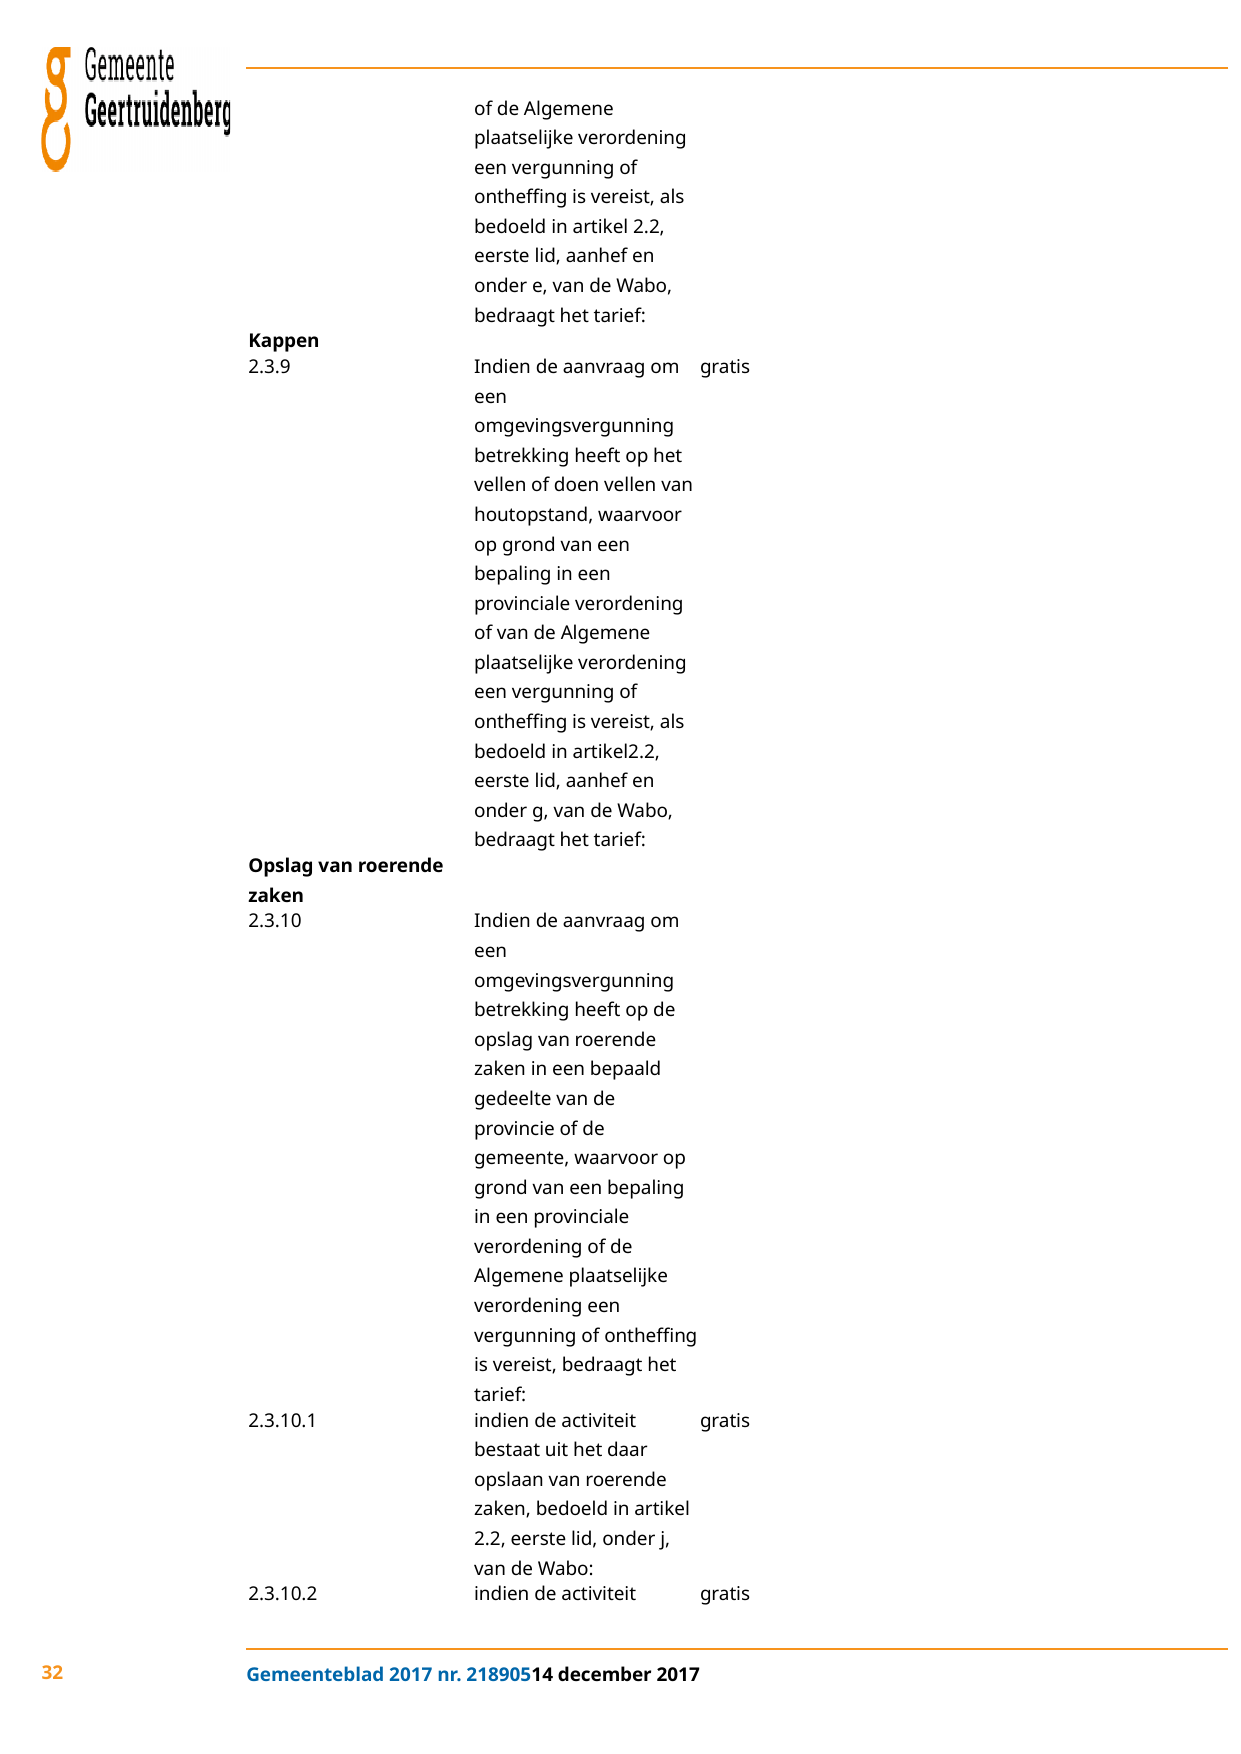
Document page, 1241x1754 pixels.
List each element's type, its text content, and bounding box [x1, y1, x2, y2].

table_cell Opslag van roerende zaken [248, 853, 474, 908]
table_cell [926, 1407, 1152, 1580]
picture [41, 47, 231, 172]
table_cell 2.3.10.2 [248, 1580, 474, 1606]
table_cell indien de activiteit [474, 1580, 700, 1606]
table_cell gratis [700, 1580, 926, 1606]
table_cell Kappen [248, 328, 474, 353]
table_cell 2.3.9 [248, 353, 474, 852]
table_cell [700, 908, 926, 1407]
table_cell Indien de aanvraag om een omgevingsvergunning betrekking heeft op de opslag van roerende zaken in een bepaald gedeelte van de provincie of de gemeente, waarvoor op grond van een bepaling in een provinciale verordening of de Algemene plaatselijke verordening een vergunning of ontheffing is vereist, bedraagt het tarief: [474, 908, 700, 1407]
table_cell [926, 353, 1152, 852]
table_cell indien de activiteit bestaat uit het daar opslaan van roerende zaken, bedoeld in artikel 2.2, eerste lid, onder j, van de Wabo: [474, 1407, 700, 1580]
table_cell [926, 908, 1152, 1407]
table_cell [926, 1580, 1152, 1606]
table_cell gratis [700, 1407, 926, 1580]
table_cell [926, 95, 1152, 328]
table_cell 2.3.10 [248, 908, 474, 1407]
table_cell Indien de aanvraag om een omgevingsvergunning betrekking heeft op het vellen of doen vellen van houtopstand, waarvoor op grond van een bepaling in een provinciale verordening of van de Algemene plaatselijke verordening een vergunning of ontheffing is vereist, als bedoeld in artikel2.2, eerste lid, aanhef en onder g, van de Wabo, bedraagt het tarief: [474, 353, 700, 852]
table_cell [700, 95, 926, 328]
table_cell 2.3.10.1 [248, 1407, 474, 1580]
table_cell of de Algemene plaatselijke verordening een vergunning of ontheffing is vereist, als bedoeld in artikel 2.2, eerste lid, aanhef en onder e, van de Wabo, bedraagt het tarief: [474, 95, 700, 328]
table_cell [248, 95, 474, 328]
table_cell gratis [700, 353, 926, 852]
